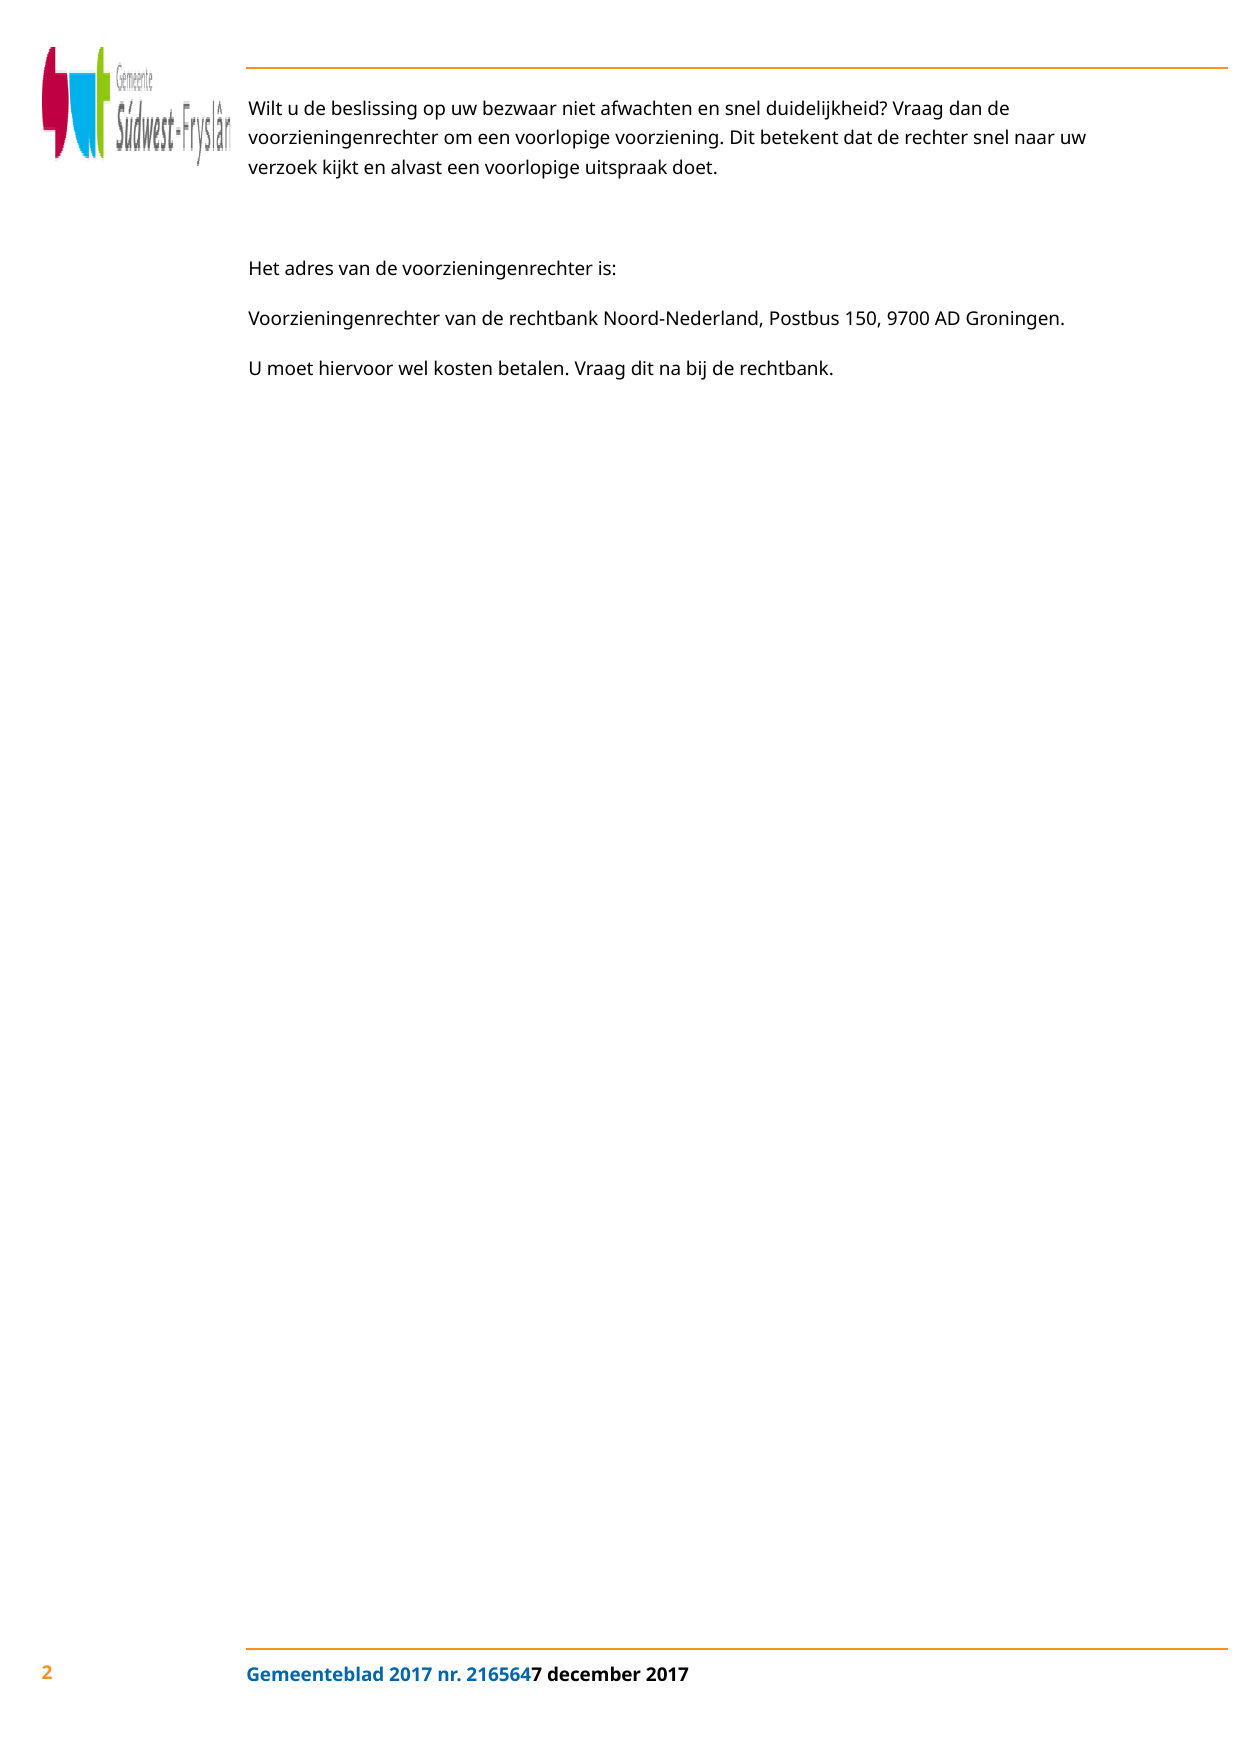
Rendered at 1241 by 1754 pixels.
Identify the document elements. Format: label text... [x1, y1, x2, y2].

picture [41, 47, 231, 172]
text Voorzieningenrechter van de rechtbank Noord-Nederland, Postbus 150, 9700 AD Groningen. [248, 305, 1152, 331]
text Wilt u de beslissing op uw bezwaar niet afwachten en snel duidelijkheid? Vraag dan de voorzieningenrechter om een voorlopige voorziening. Dit betekent dat de rechter snel naar uw verzoek kijkt en alvast een voorlopige uitspraak doet. [248, 95, 1152, 180]
text U moet hiervoor wel kosten betalen. Vraag dit na bij de rechtbank. [248, 356, 1152, 381]
text Het adres van de voorzieningenrechter is: [248, 255, 1152, 281]
